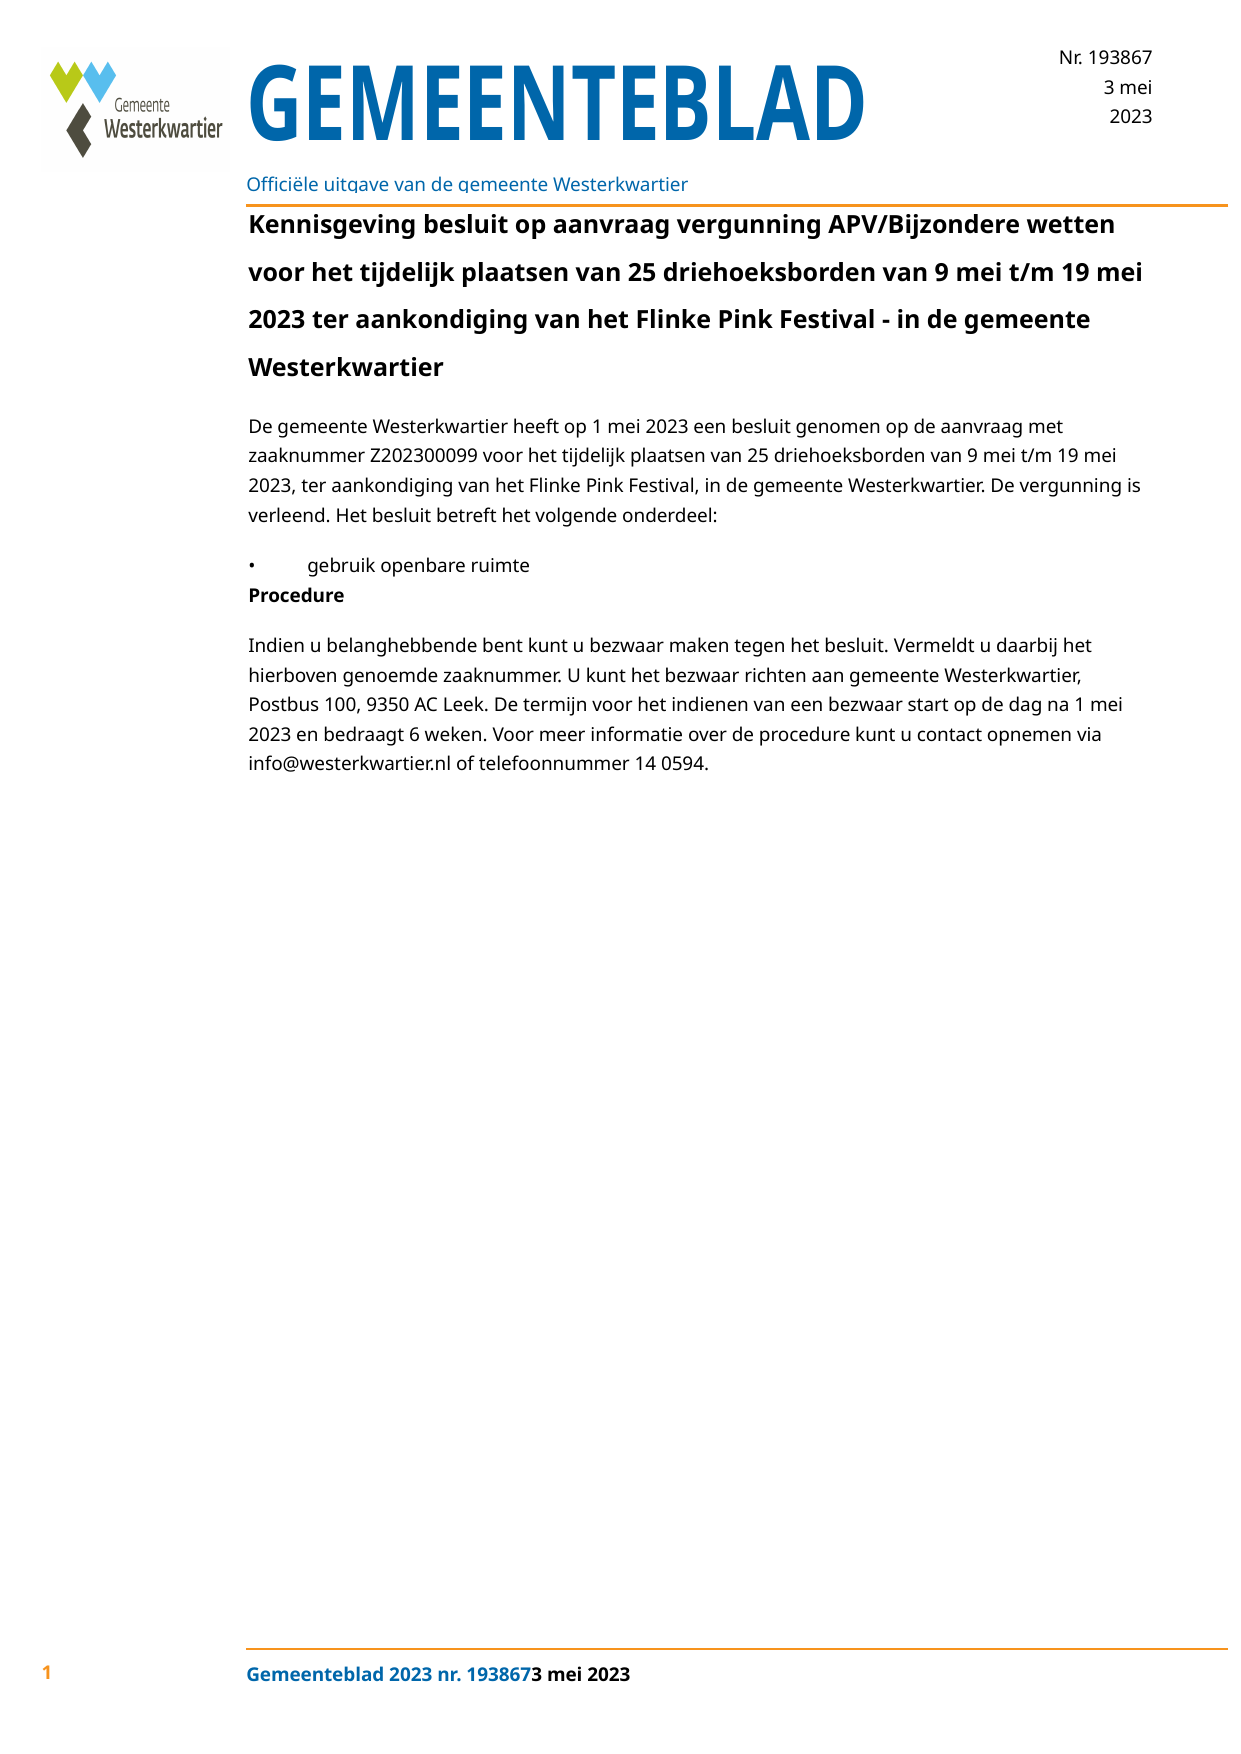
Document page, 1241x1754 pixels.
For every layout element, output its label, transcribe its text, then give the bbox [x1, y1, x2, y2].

list gebruik openbare ruimte [248, 552, 1152, 578]
text Indien u belanghebbende bent kunt u bezwaar maken tegen het besluit. Vermeldt u daarbij het hierboven genoemde zaaknummer. U kunt het bezwaar richten aan gemeente Westerkwartier, Postbus 100, 9350 AC Leek. De termijn voor het indienen van een bezwaar start op de dag na 1 mei 2023 en bedraagt 6 weken. Voor meer informatie over de procedure kunt u contact opnemen via info@westerkwartier.nl of telefoonnummer 14 0594. [248, 632, 1152, 776]
text De gemeente Westerkwartier heeft op 1 mei 2023 een besluit genomen op de aanvraag met zaaknummer Z202300099 voor het tijdelijk plaatsen van 25 driehoeksborden van 9 mei t/m 19 mei 2023, ter aankondiging van het Flinke Pink Festival, in de gemeente Westerkwartier. De vergunning is verleend. Het besluit betreft het volgende onderdeel: [248, 413, 1152, 528]
text Procedure [248, 582, 1152, 608]
text Kennisgeving besluit op aanvraag vergunning APV/Bijzondere wetten voor het tijdelijk plaatsen van 25 driehoeksborden van 9 mei t/m 19 mei 2023 ter aankondiging van het Flinke Pink Festival - in de gemeente Westerkwartier [248, 207, 1152, 384]
picture [41, 47, 231, 172]
